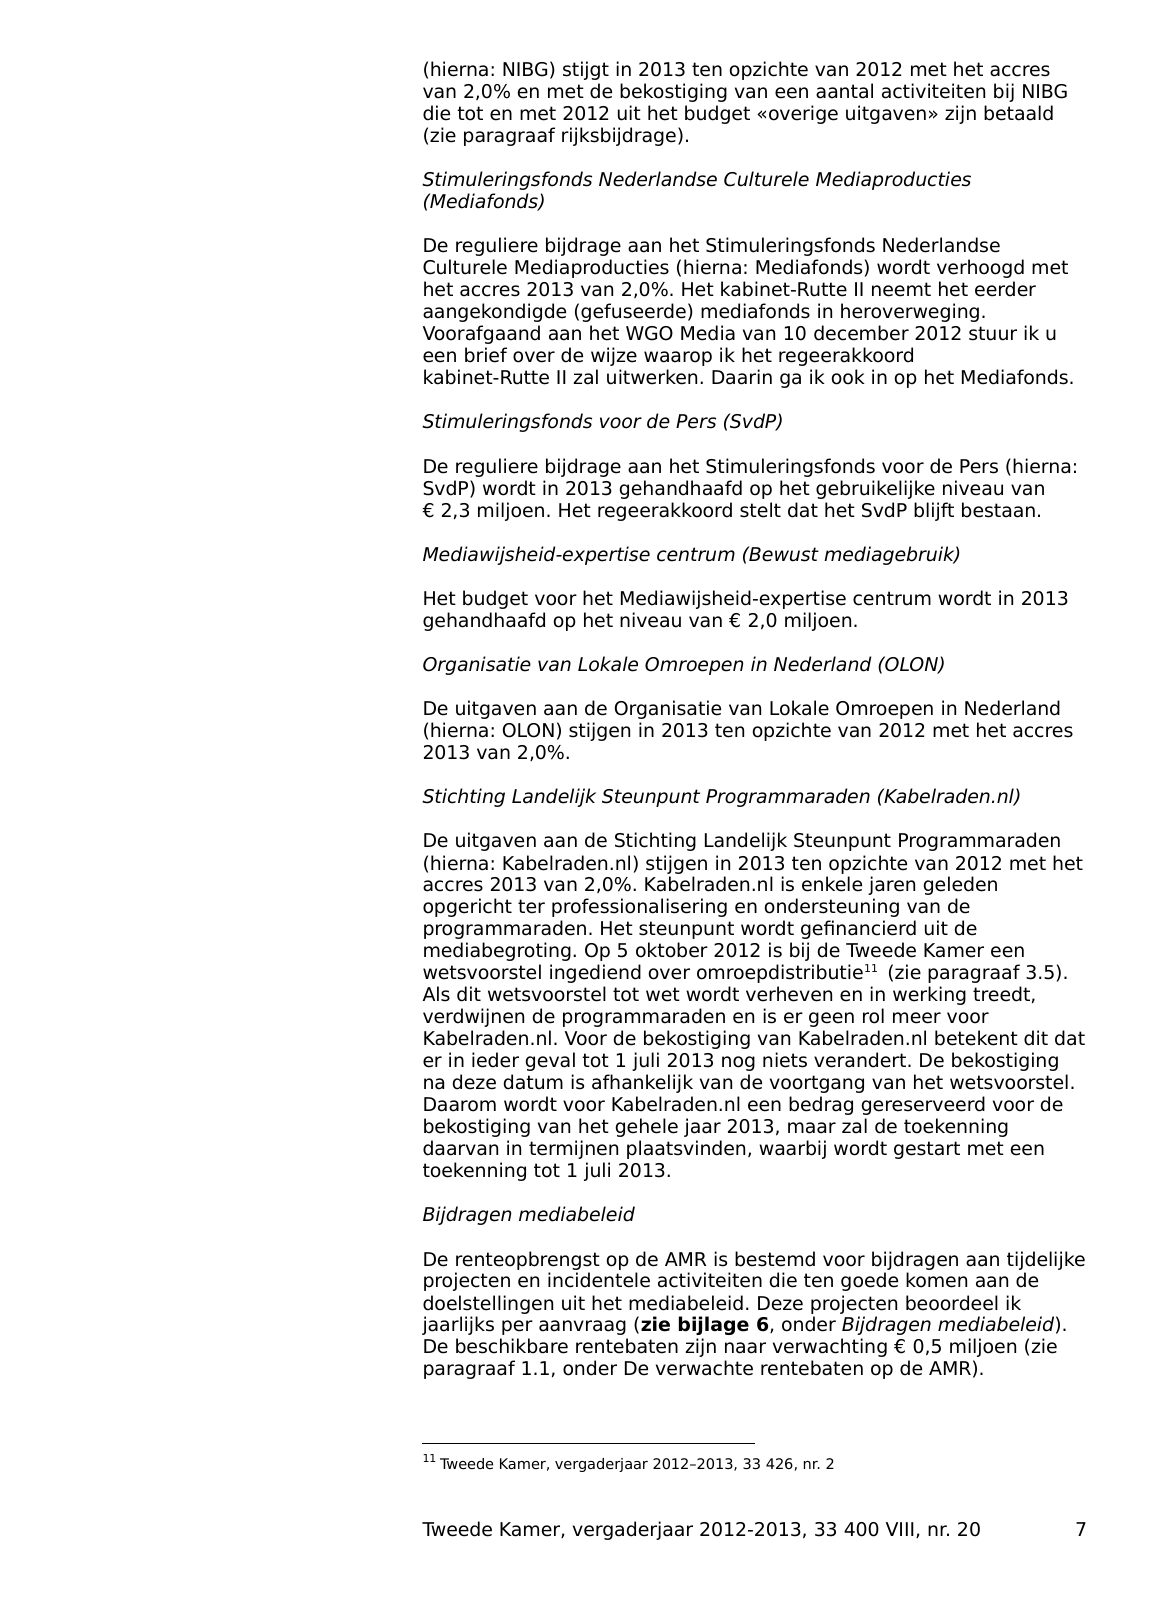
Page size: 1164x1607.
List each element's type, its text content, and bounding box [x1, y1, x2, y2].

subtitle Stichting Landelijk Steunpunt Programmaraden (Kabelraden.nl) [422, 786, 1087, 808]
text Tweede Kamer, vergaderjaar 2012–2013, 33 426, nr. 2 [422, 1452, 1087, 1474]
subtitle Stimuleringsfonds voor de Pers (SvdP) [422, 411, 1087, 433]
subtitle Mediawijsheid-expertise centrum (Bewust mediagebruik) [422, 544, 1087, 566]
text (hierna: Kabelraden.nl) stijgen in 2013 ten opzichte van 2012 met het accres 2013 van 2,0%. Kabelraden.nl is enkele jaren geleden opgericht ter professionalisering en ondersteuning van de programmaraden. Het steunpunt wordt gefinancierd uit de mediabegroting. Op 5 oktober 2012 is bij de Tweede Kamer een wetsvoorstel ingediend over omroepdistributie (zie paragraaf 3.5). Als dit wetsvoorstel tot wet wordt verheven en in werking treedt, verdwijnen de programmaraden en is er geen rol meer voor Kabelraden.nl. Voor de bekostiging van Kabelraden.nl betekent dit dat er in ieder geval tot 1 juli 2013 nog niets verandert. De bekostiging na deze datum is afhankelijk van de voortgang van het wetsvoorstel. Daarom wordt voor Kabelraden.nl een bedrag gereserveerd voor de bekostiging van het gehele jaar 2013, maar zal de toekenning daarvan in termijnen plaatsvinden, waarbij wordt gestart met een toekenning tot 1 juli 2013. [422, 852, 1087, 1182]
subtitle Bijdragen mediabeleid [422, 1204, 1087, 1226]
text De uitgaven aan de Organisatie van Lokale Omroepen in Nederland (hierna: OLON) stijgen in 2013 ten opzichte van 2012 met het accres 2013 van 2,0%. [422, 698, 1087, 764]
subtitle Stimuleringsfonds Nederlandse Culturele Mediaproducties (Mediafonds) [422, 169, 1087, 213]
text De reguliere bijdrage aan het Stimuleringsfonds Nederlandse Culturele Mediaproducties (hierna: Mediafonds) wordt verhoogd met het accres 2013 van 2,0%. Het kabinet-Rutte II neemt het eerder aangekondigde (gefuseerde) mediafonds in heroverweging. Voorafgaand aan het WGO Media van 10 december 2012 stuur ik u een brief over de wijze waarop ik het regeerakkoord [422, 235, 1087, 367]
text De reguliere bijdrage aan het Stimuleringsfonds voor de Pers (hierna: SvdP) wordt in 2013 gehandhaafd op het gebruikelijke niveau van € 2,3 miljoen. Het regeerakkoord stelt dat het SvdP blijft bestaan. [422, 456, 1087, 521]
text Het budget voor het Mediawijsheid-expertise centrum wordt in 2013 gehandhaafd op het niveau van € 2,0 miljoen. [422, 588, 1087, 632]
subtitle Organisatie van Lokale Omroepen in Nederland (OLON) [422, 654, 1087, 676]
text (hierna: NIBG) stijgt in 2013 ten opzichte van 2012 met het accres van 2,0% en met de bekostiging van een aantal activiteiten bij NIBG die tot en met 2012 uit het budget «overige uitgaven» zijn betaald (zie paragraaf rijksbijdrage). [422, 59, 1087, 147]
text kabinet-Rutte II zal uitwerken. Daarin ga ik ook in op het Mediafonds. [422, 367, 1087, 389]
text De uitgaven aan de Stichting Landelijk Steunpunt Programmaraden [422, 830, 1087, 852]
text De renteopbrengst op de AMR is bestemd voor bijdragen aan tijdelijke projecten en incidentele activiteiten die ten goede komen aan de doelstellingen uit het mediabeleid. Deze projecten beoordeel ik jaarlijks per aanvraag (zie bijlage 6, onder Bijdragen mediabeleid). De beschikbare rentebaten zijn naar verwachting € 0,5 miljoen (zie paragraaf 1.1, onder De verwachte rentebaten op de AMR). [422, 1248, 1087, 1380]
